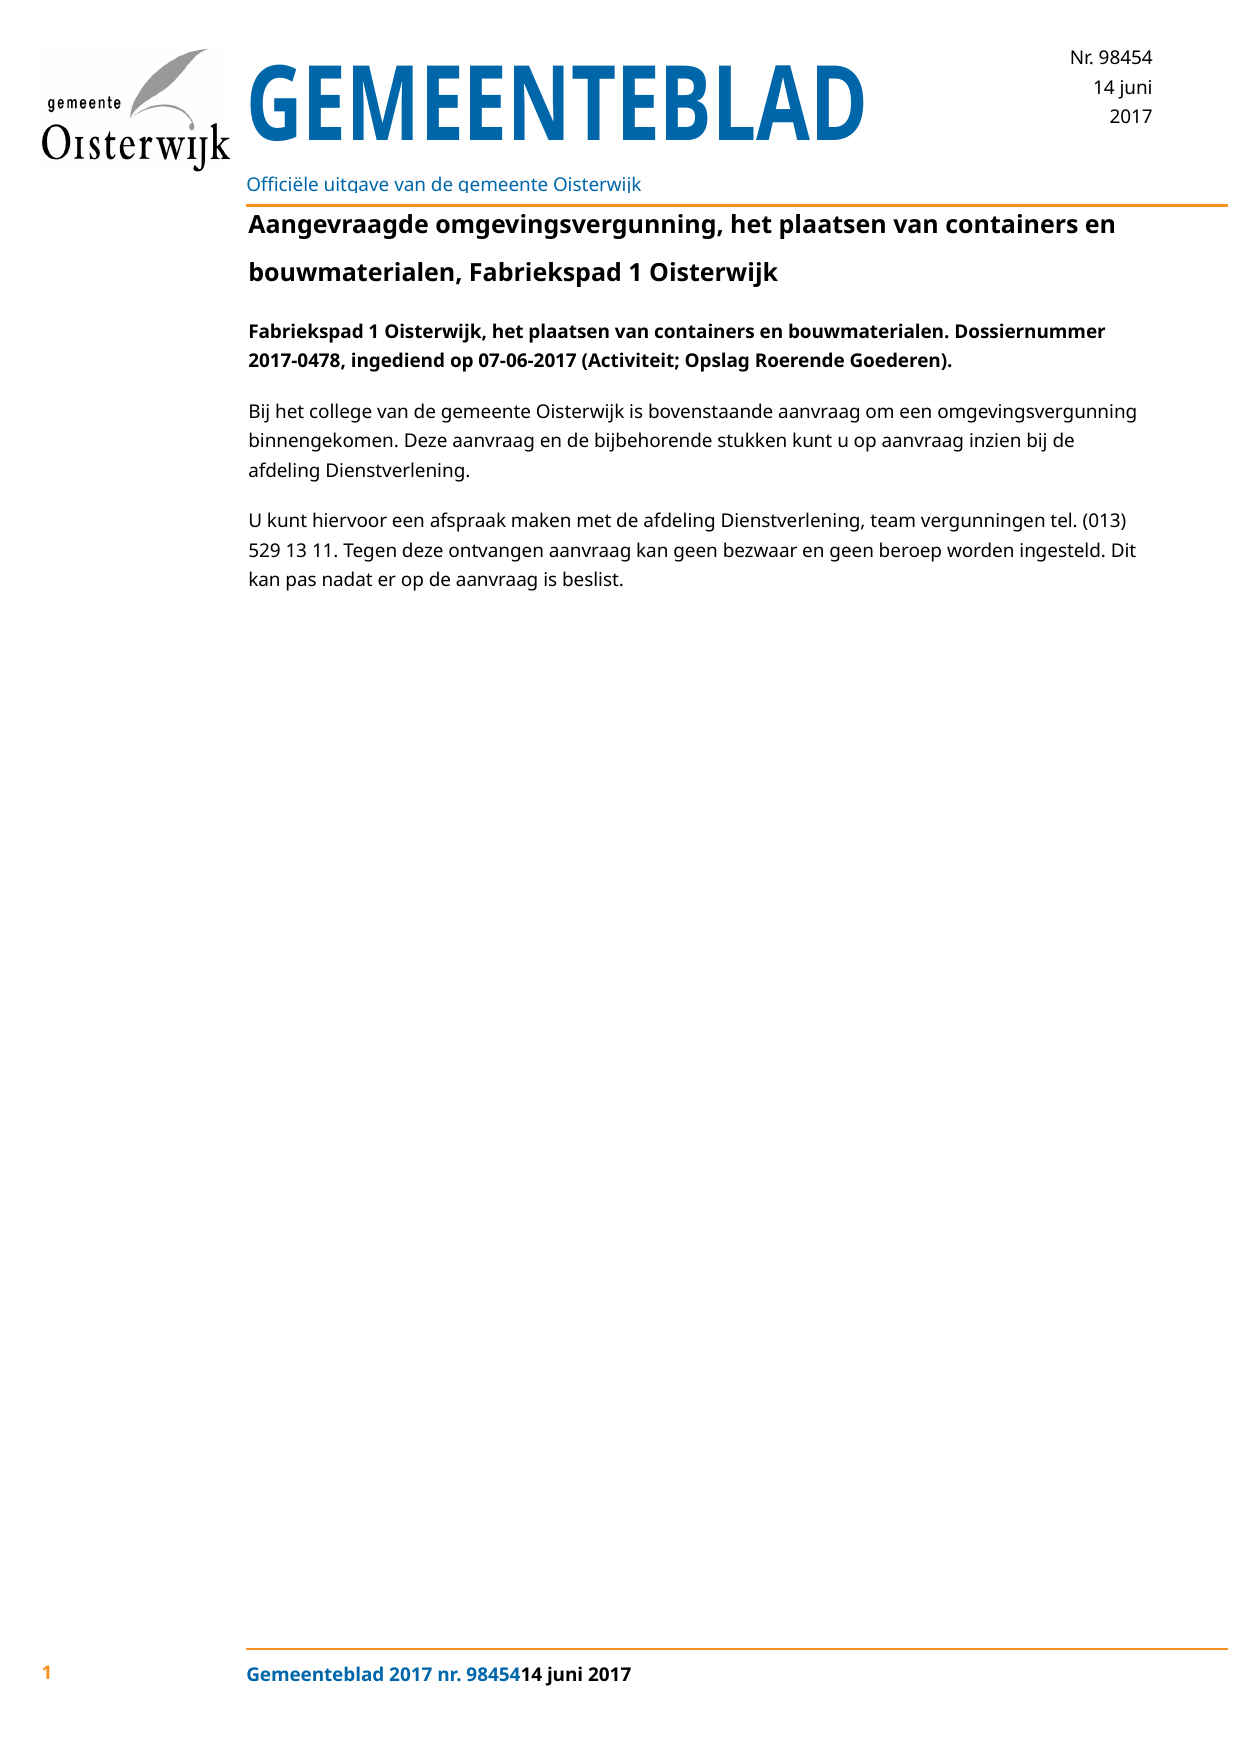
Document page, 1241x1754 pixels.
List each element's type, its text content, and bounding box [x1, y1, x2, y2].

text U kunt hiervoor een afspraak maken met de afdeling Dienstverlening, team vergunningen tel. (013) 529 13 11. Tegen deze ontvangen aanvraag kan geen bezwaar en geen beroep worden ingesteld. Dit kan pas nadat er op de aanvraag is beslist. [248, 507, 1152, 592]
text Fabriekspad 1 Oisterwijk, het plaatsen van containers en bouwmaterialen. Dossiernummer 2017-0478, ingediend op 07-06-2017 (Activiteit; Opslag Roerende Goederen). [248, 318, 1152, 373]
text Bij het college van de gemeente Oisterwijk is bovenstaande aanvraag om een omgevingsvergunning binnengekomen. Deze aanvraag en de bijbehorende stukken kunt u op aanvraag inzien bij de afdeling Dienstverlening. [248, 398, 1152, 483]
text Aangevraagde omgevingsvergunning, het plaatsen van containers en bouwmaterialen, Fabriekspad 1 Oisterwijk [248, 207, 1152, 288]
picture [41, 47, 231, 172]
